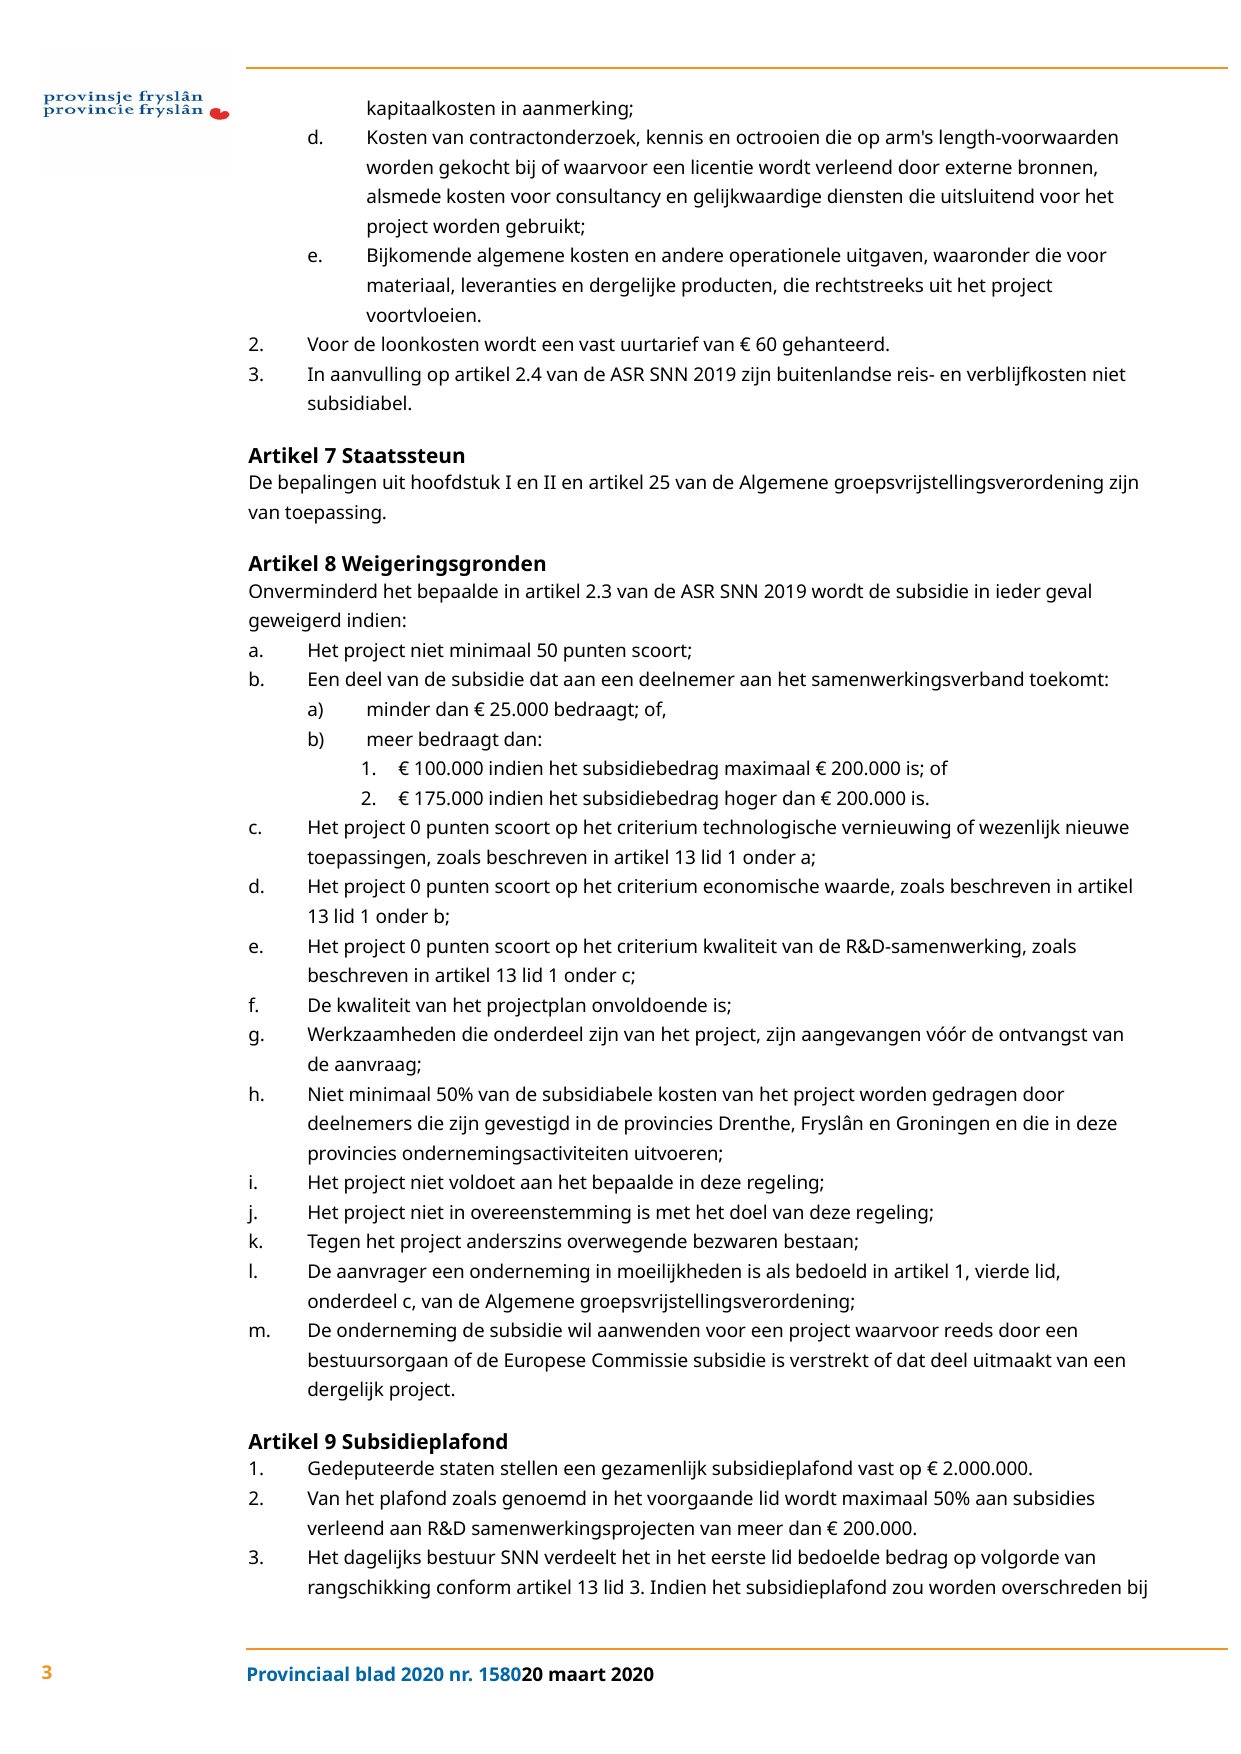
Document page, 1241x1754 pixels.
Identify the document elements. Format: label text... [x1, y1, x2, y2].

list Gedeputeerde staten stellen een gezamenlijk subsidieplafond vast op € 2.000.000. [248, 1456, 1152, 1481]
list Bijkomende algemene kosten en andere operationele uitgaven, waaronder die voor materiaal, leveranties en dergelijke producten, die rechtstreeks uit het project voortvloeien. [307, 243, 1152, 328]
list € 175.000 indien het subsidiebedrag hoger dan € 200.000 is. [361, 785, 1152, 811]
list De aanvrager een onderneming in moeilijkheden is als bedoeld in artikel 1, vierde lid, onderdeel c, van de Algemene groepsvrijstellingsverordening; [248, 1258, 1152, 1314]
list Van het plafond zoals genoemd in het voorgaande lid wordt maximaal 50% aan subsidies verleend aan R&D samenwerkingsprojecten van meer dan € 200.000. [248, 1485, 1152, 1540]
list Kosten van contractonderzoek, kennis en octrooien die op arm's length-voorwaarden worden gekocht bij of waarvoor een licentie wordt verleend door externe bronnen, alsmede kosten voor consultancy en gelijkwaardige diensten die uitsluitend voor het project worden gebruikt; [307, 124, 1152, 239]
list Het project niet minimaal 50 punten scoort; [248, 637, 1152, 663]
list Het project 0 punten scoort op het criterium technologische vernieuwing of wezenlijk nieuwe toepassingen, zoals beschreven in artikel 13 lid 1 onder a; [248, 814, 1152, 870]
list Tegen het project anderszins overwegende bezwaren bestaan; [248, 1229, 1152, 1254]
list meer bedraagt dan: [307, 726, 1152, 752]
list De kwaliteit van het projectplan onvoldoende is; [248, 992, 1152, 1018]
list Voor de loonkosten wordt een vast uurtarief van € 60 gehanteerd. [248, 331, 1152, 357]
list Het project 0 punten scoort op het criterium kwaliteit van de R&D-samenwerking, zoals beschreven in artikel 13 lid 1 onder c; [248, 933, 1152, 988]
list Het project 0 punten scoort op het criterium economische waarde, zoals beschreven in artikel 13 lid 1 onder b; [248, 874, 1152, 929]
list € 100.000 indien het subsidiebedrag maximaal € 200.000 is; of [361, 755, 1152, 781]
list Werkzaamheden die onderdeel zijn van het project, zijn aangevangen vóór de ontvangst van de aanvraag; [248, 1022, 1152, 1077]
list Een deel van de subsidie dat aan een deelnemer aan het samenwerkingsverband toekomt: [248, 667, 1152, 692]
list Het project niet in overeenstemming is met het doel van deze regeling; [248, 1199, 1152, 1225]
text Onverminderd het bepaalde in artikel 2.3 van de ASR SNN 2019 wordt de subsidie in ieder geval geweigerd indien: [248, 578, 1152, 633]
list De onderneming de subsidie wil aanwenden voor een project waarvoor reeds door een bestuursorgaan of de Europese Commissie subsidie is verstrekt of dat deel uitmaakt van een dergelijk project. [248, 1317, 1152, 1402]
text Artikel 7 Staatssteun [248, 441, 1152, 469]
list In aanvulling op artikel 2.4 van de ASR SNN 2019 zijn buitenlandse reis- en verblijfkosten niet subsidiabel. [248, 361, 1152, 416]
picture [41, 47, 231, 172]
list Het project niet voldoet aan het bepaalde in deze regeling; [248, 1169, 1152, 1195]
text De bepalingen uit hoofdstuk I en II en artikel 25 van de Algemene groepsvrijstellingsverordening zijn van toepassing. [248, 469, 1152, 525]
list Het dagelijks bestuur SNN verdeelt het in het eerste lid bedoelde bedrag op volgorde van rangschikking conform artikel 13 lid 3. Indien het subsidieplafond zou worden overschreden bij [248, 1544, 1152, 1599]
list minder dan € 25.000 bedraagt; of, [307, 696, 1152, 722]
text Artikel 9 Subsidieplafond [248, 1427, 1152, 1456]
list Niet minimaal 50% van de subsidiabele kosten van het project worden gedragen door deelnemers die zijn gevestigd in de provincies Drenthe, Fryslân en Groningen en die in deze provincies ondernemingsactiviteiten uitvoeren; [248, 1081, 1152, 1166]
text Artikel 8 Weigeringsgronden [248, 549, 1152, 578]
list kapitaalkosten in aanmerking; [307, 95, 1152, 121]
